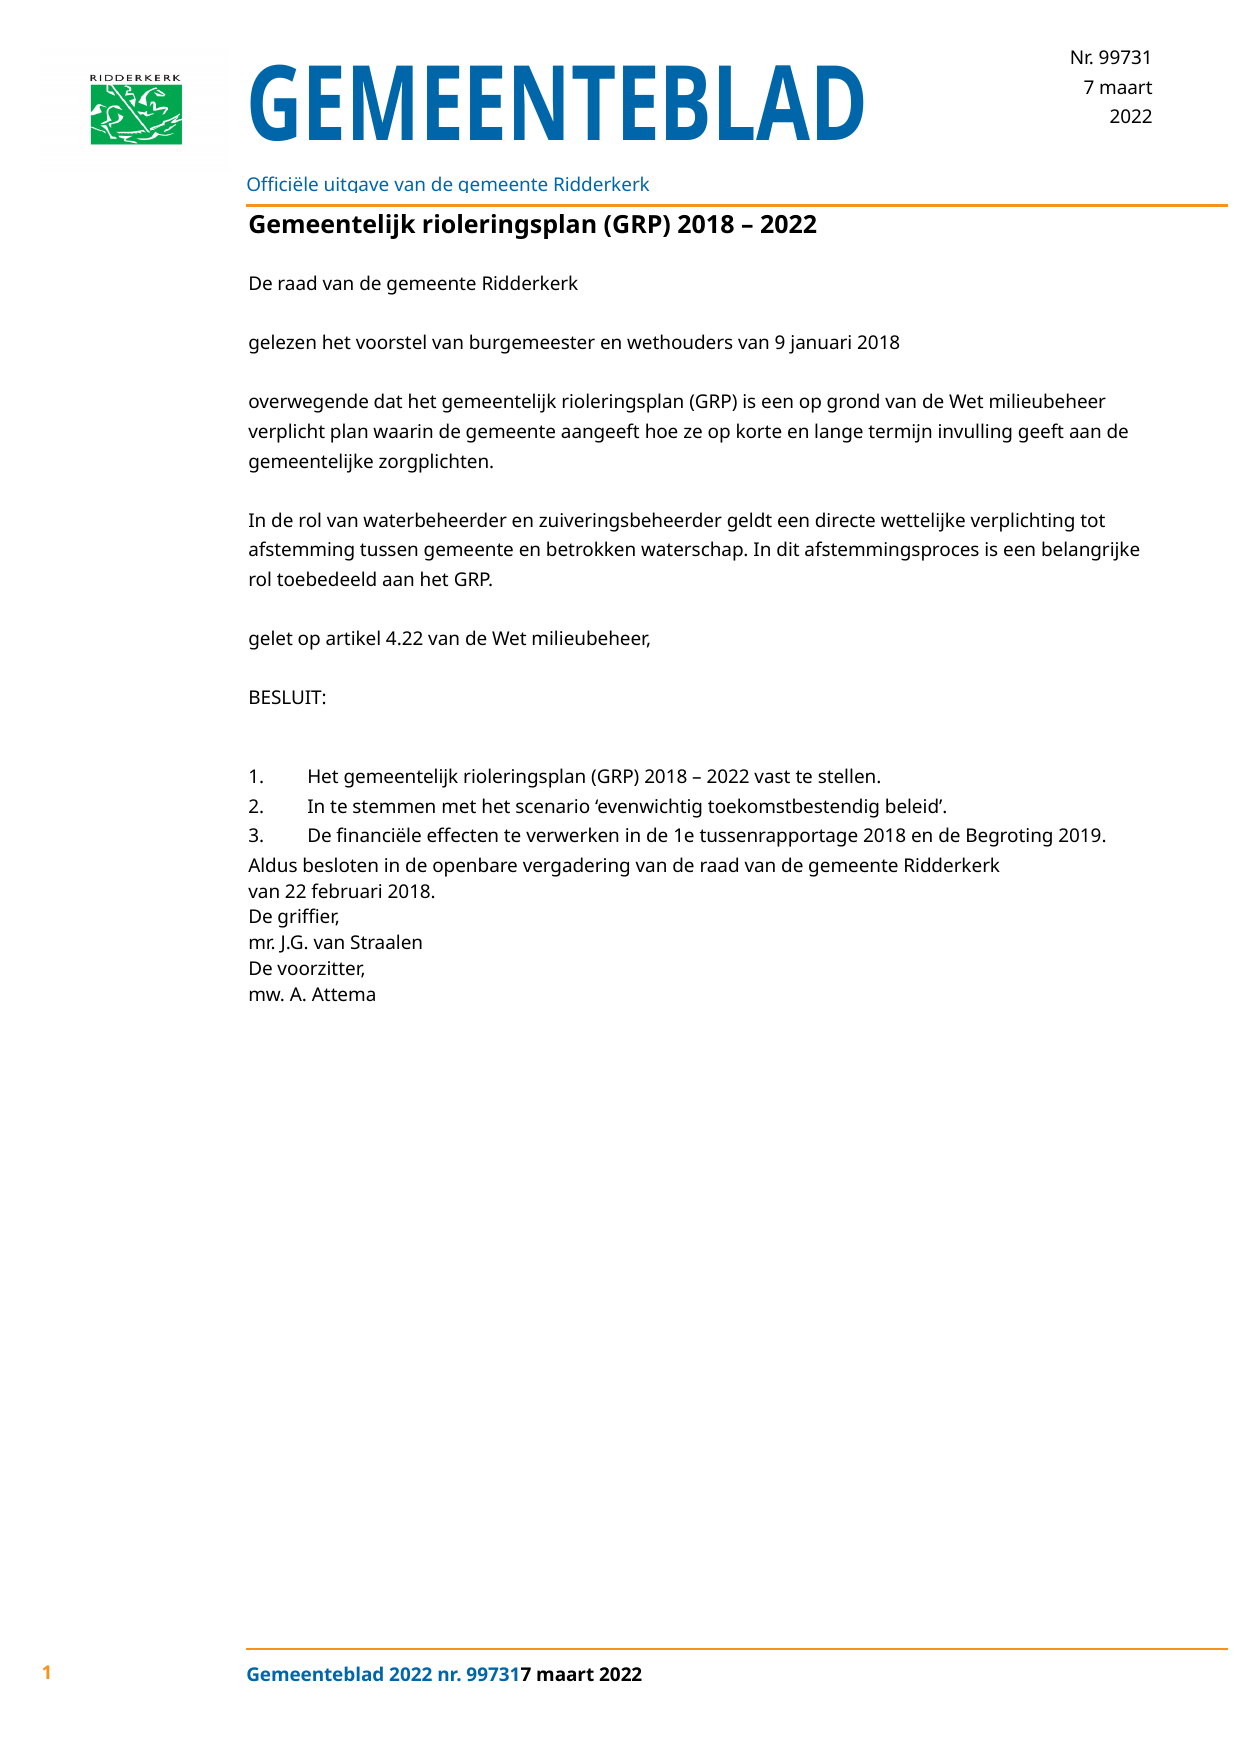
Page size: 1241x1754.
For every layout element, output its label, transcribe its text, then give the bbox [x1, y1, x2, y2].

text BESLUIT: [248, 684, 1152, 710]
text gelet op artikel 4.22 van de Wet milieubeheer, [248, 625, 1152, 651]
picture [41, 47, 231, 172]
text De griffier, [248, 903, 1152, 929]
text mw. A. Attema [248, 981, 1152, 1006]
text overwegende dat het gemeentelijk rioleringsplan (GRP) is een op grond van de Wet milieubeheer verplicht plan waarin de gemeente aangeeft hoe ze op korte en lange termijn invulling geeft aan de gemeentelijke zorgplichten. [248, 389, 1152, 473]
text De raad van de gemeente Ridderkerk [248, 270, 1152, 296]
text van 22 februari 2018. [248, 878, 1152, 903]
list De financiële effecten te verwerken in de 1e tussenrapportage 2018 en de Begroting 2019. [248, 822, 1152, 848]
text In de rol van waterbeheerder en zuiveringsbeheerder geldt een directe wettelijke verplichting tot afstemming tussen gemeente en betrokken waterschap. In dit afstemmingsproces is een belangrijke rol toebedeeld aan het GRP. [248, 507, 1152, 592]
text Aldus besloten in de openbare vergadering van de raad van de gemeente Ridderkerk [248, 852, 1152, 878]
list In te stemmen met het scenario ‘evenwichtig toekomstbestendig beleid’. [248, 793, 1152, 819]
text gelezen het voorstel van burgemeester en wethouders van 9 januari 2018 [248, 329, 1152, 355]
text mr. J.G. van Straalen [248, 929, 1152, 955]
text Gemeentelijk rioleringsplan (GRP) 2018 – 2022 [248, 207, 1152, 241]
text De voorzitter, [248, 955, 1152, 981]
list Het gemeentelijk rioleringsplan (GRP) 2018 – 2022 vast te stellen. [248, 763, 1152, 789]
